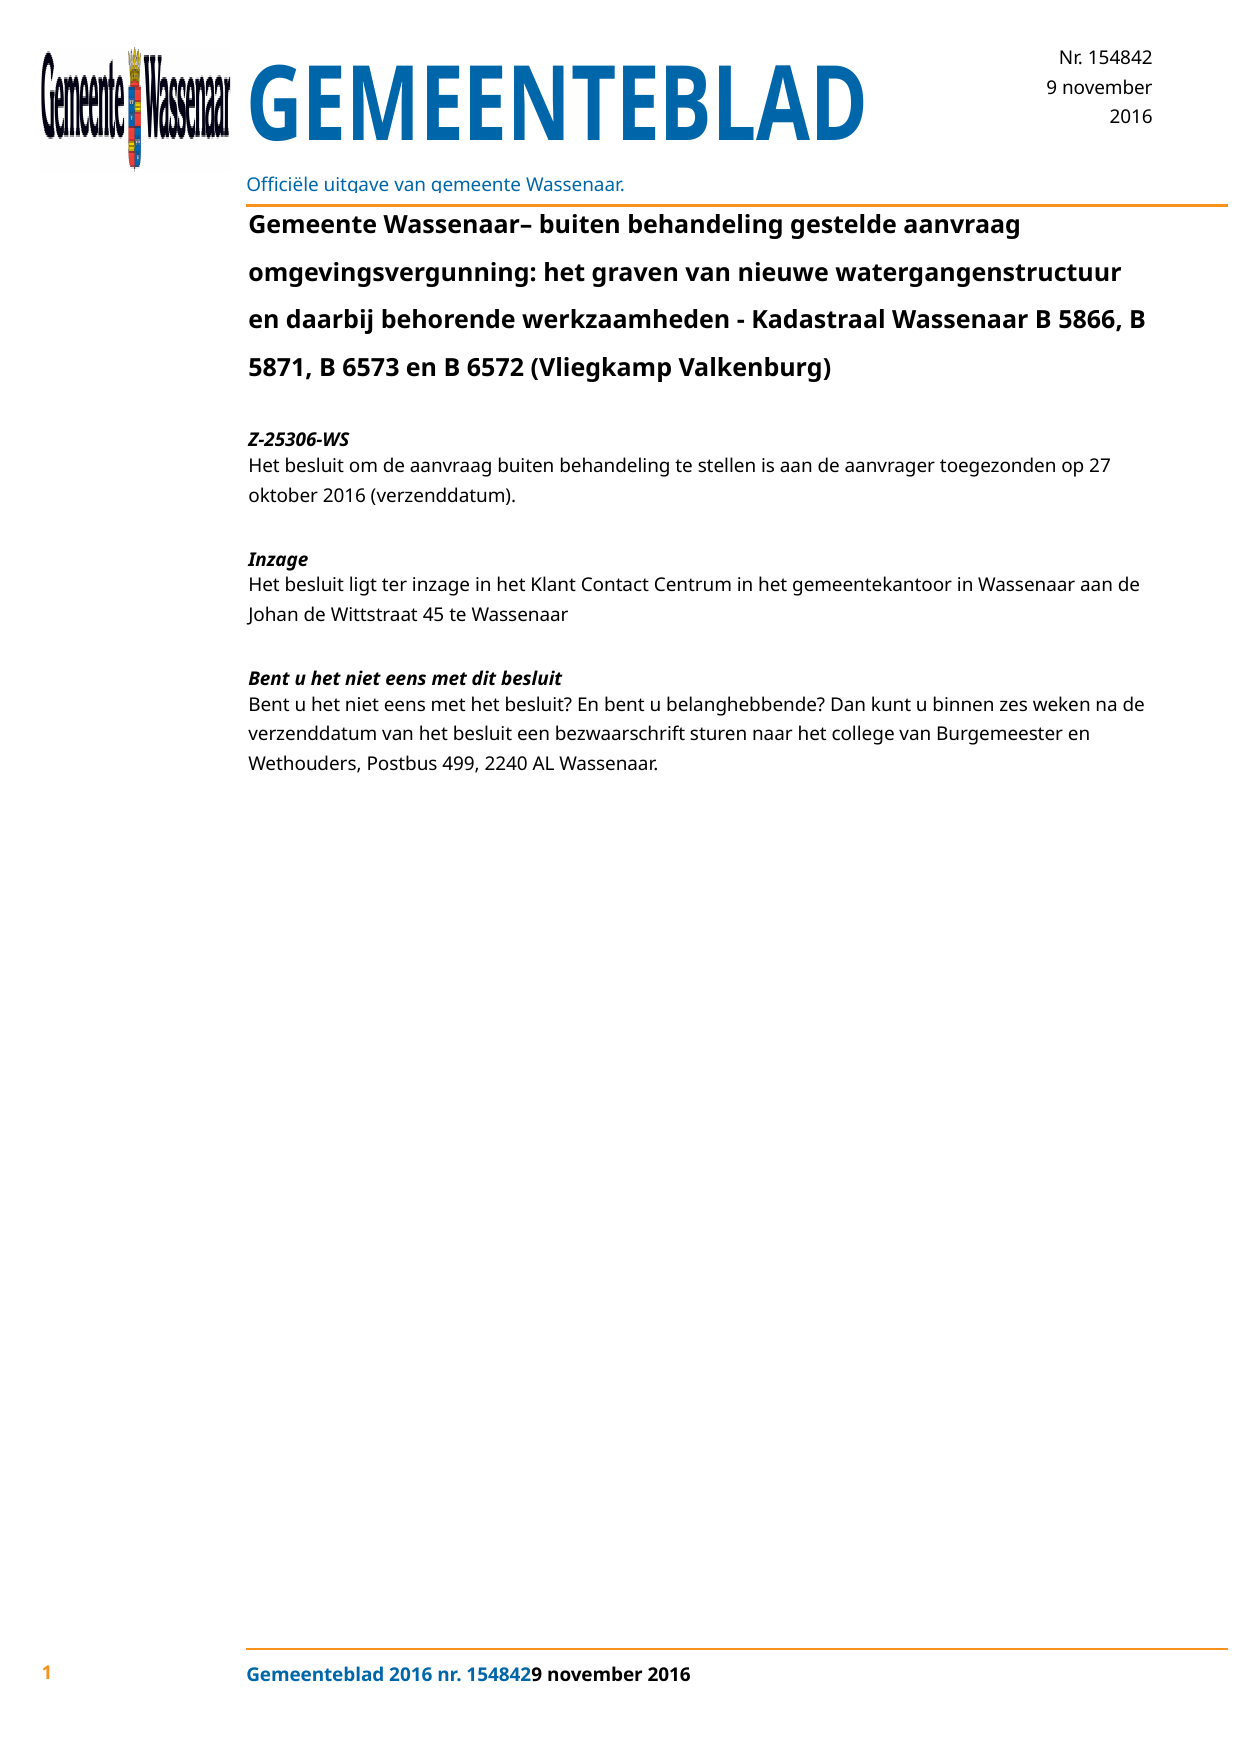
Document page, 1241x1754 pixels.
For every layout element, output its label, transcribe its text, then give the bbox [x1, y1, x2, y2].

text Gemeente Wassenaar– buiten behandeling gestelde aanvraag omgevingsvergunning: het graven van nieuwe watergangenstructuur en daarbij behorende werkzaamheden - Kadastraal Wassenaar B 5866, B 5871, B 6573 en B 6572 (Vliegkamp Valkenburg) [248, 207, 1152, 384]
text Inzage [248, 546, 1152, 572]
text Bent u het niet eens met het besluit? En bent u belanghebbende? Dan kunt u binnen zes weken na de verzenddatum van het besluit een bezwaarschrift sturen naar het college van Burgemeester en Wethouders, Postbus 499, 2240 AL Wassenaar. [248, 691, 1152, 776]
text Het besluit ligt ter inzage in het Klant Contact Centrum in het gemeentekantoor in Wassenaar aan de Johan de Wittstraat 45 te Wassenaar [248, 572, 1152, 627]
text Bent u het niet eens met dit besluit [248, 665, 1152, 691]
text Het besluit om de aanvraag buiten behandeling te stellen is aan de aanvrager toegezonden op 27 oktober 2016 (verzenddatum). [248, 452, 1152, 508]
picture [41, 47, 231, 172]
text Z-25306-WS [248, 427, 1152, 452]
